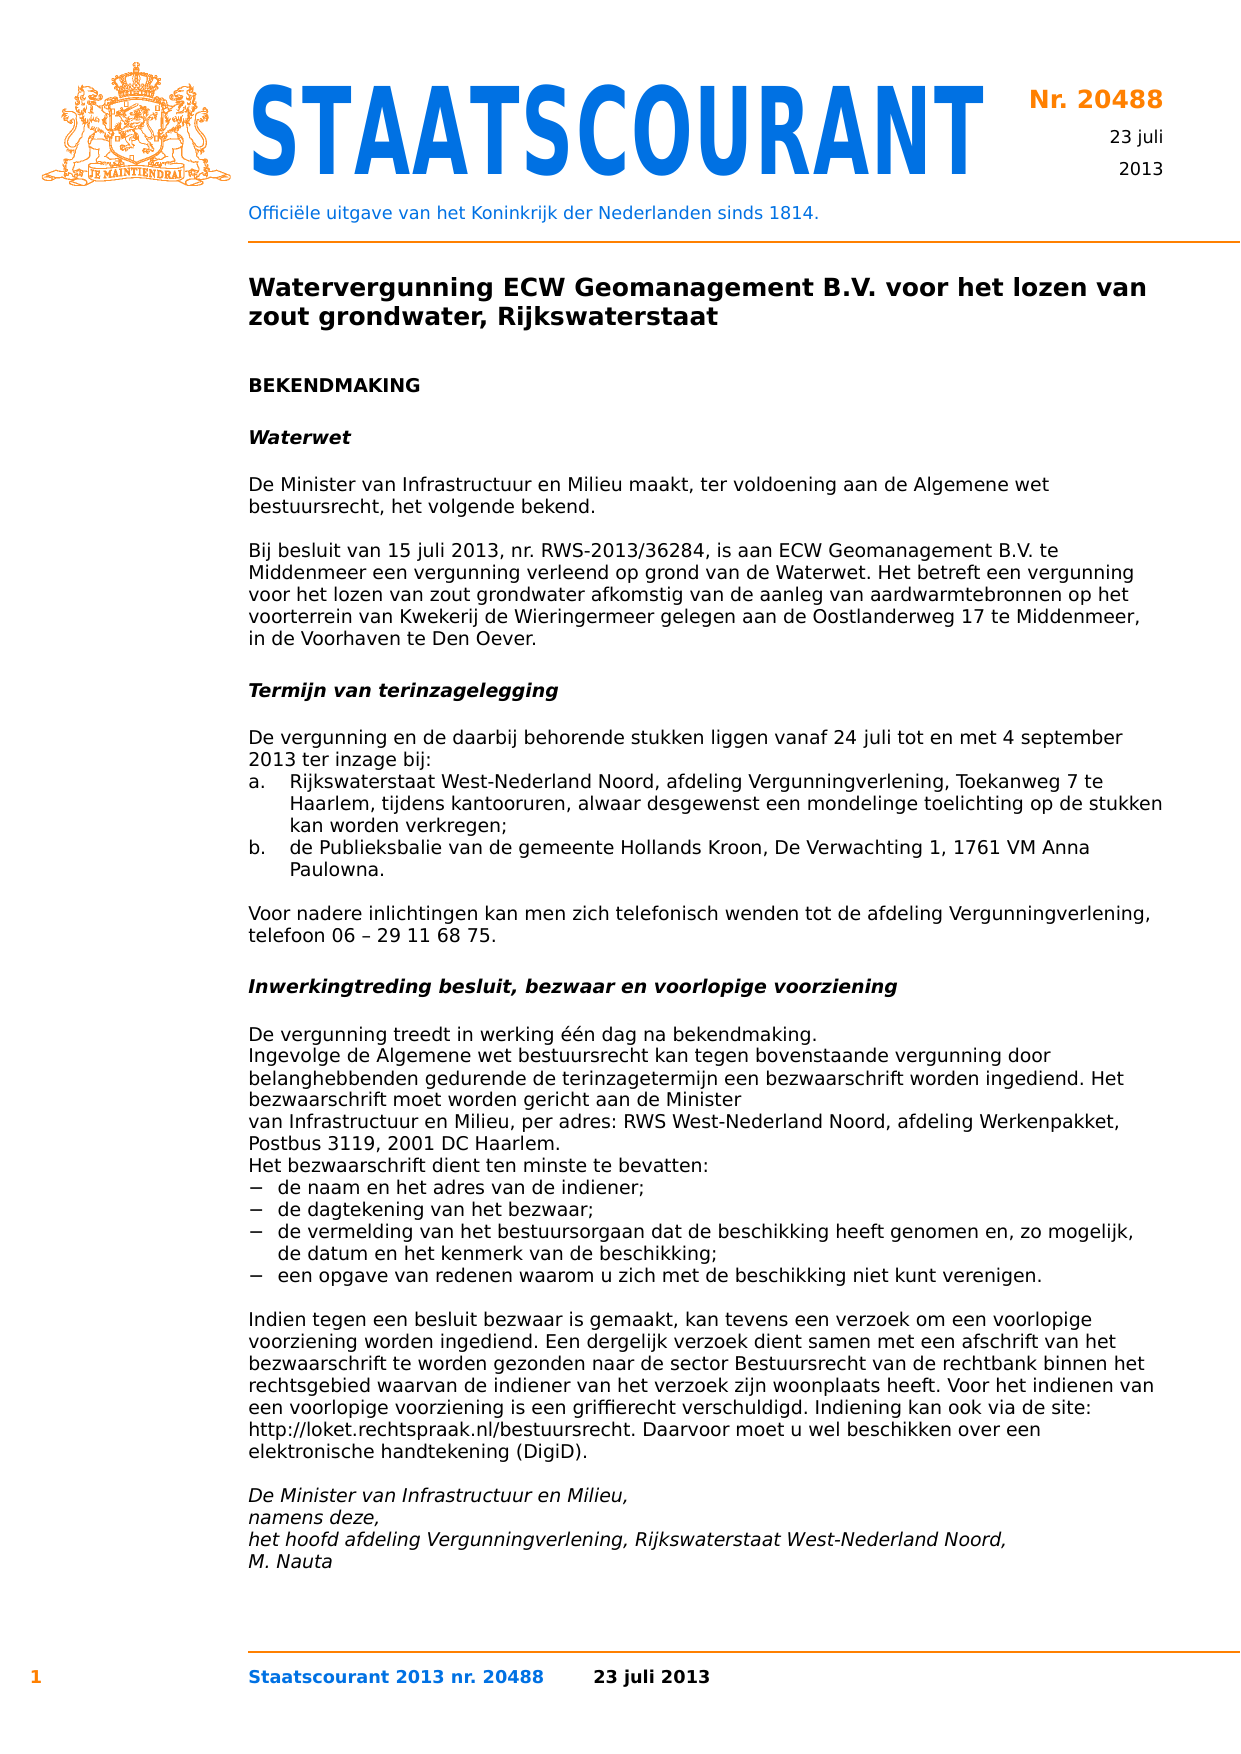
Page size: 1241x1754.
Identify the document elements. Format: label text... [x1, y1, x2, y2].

subtitle Waterwet [248, 427, 1163, 449]
text Voor nadere inlichtingen kan men zich telefonisch wenden tot de afdeling Vergunningverlening, telefoon 06 – 29 11 68 75. [248, 902, 1163, 946]
text − de naam en het adres van de indiener; [248, 1177, 1163, 1199]
table_cell 2013 [998, 153, 1240, 203]
text Bij besluit van 15 juli 2013, nr. RWS-2013/36284, is aan ECW Geomanagement B.V. te Middenmeer een vergunning verleend op grond van de Waterwet. Het betreft een vergunning voor het lozen van zout grondwater afkomstig van de aanleg van aardwarmtebronnen op het voorterrein van Kwekerij de Wieringermeer gelegen aan de Oostlanderweg 17 te Middenmeer, in de Voorhaven te Den Oever. [248, 540, 1163, 650]
table_header Nr. 20488 [998, 62, 1240, 121]
text − de dagtekening van het bezwaar; [248, 1199, 1163, 1221]
table_header STAATSCOURANT [248, 62, 998, 203]
text − een opgave van redenen waarom u zich met de beschikking niet kunt verenigen. [248, 1265, 1163, 1287]
text van Infrastructuur en Milieu, per adres: RWS West-Nederland Noord, afdeling Werkenpakket, Postbus 3119, 2001 DC Haarlem. [248, 1111, 1163, 1155]
text Het bezwaarschrift dient ten minste te bevatten: [248, 1155, 1163, 1177]
table_cell Officiële uitgave van het Koninkrijk der Nederlanden sinds 1814. [248, 203, 1240, 241]
subtitle Watervergunning ECW Geomanagement B.V. voor het lozen van zout grondwater, Rijkswaterstaat [248, 273, 1163, 331]
text − de vermelding van het bestuursorgaan dat de beschikking heeft genomen en, zo mogelijk, de datum en het kenmerk van de beschikking; [248, 1221, 1163, 1265]
text De vergunning treedt in werking één dag na bekendmaking. [248, 1023, 1163, 1045]
text b. de Publieksbalie van de gemeente Hollands Kroon, De Verwachting 1, 1761 VM Anna Paulowna. [248, 837, 1163, 881]
subtitle Inwerkingtreding besluit, bezwaar en voorlopige voorziening [248, 976, 1163, 998]
text Indien tegen een besluit bezwaar is gemaakt, kan tevens een verzoek om een voorlopige voorziening worden ingediend. Een dergelijk verzoek dient samen met een afschrift van het bezwaarschrift te worden gezonden naar de sector Bestuursrecht van de rechtbank binnen het rechtsgebied waarvan de indiener van het verzoek zijn woonplaats heeft. Voor het indienen van een voorlopige voorziening is een griffierecht verschuldigd. Indiening kan ook via de site: [248, 1309, 1163, 1419]
text Ingevolge de Algemene wet bestuursrecht kan tegen bovenstaande vergunning door belanghebbenden gedurende de terinzagetermijn een bezwaarschrift worden ingediend. Het bezwaarschrift moet worden gericht aan de Minister [248, 1045, 1163, 1111]
text http://loket.rechtspraak.nl/bestuursrecht. Daarvoor moet u wel beschikken over een elektronische handtekening (DigiD). [248, 1419, 1163, 1463]
text De vergunning en de daarbij behorende stukken liggen vanaf 24 juli tot en met 4 september 2013 ter inzage bij: [248, 727, 1163, 771]
subtitle Termijn van terinzagelegging [248, 680, 1163, 702]
text a. Rijkswaterstaat West-Nederland Noord, afdeling Vergunningverlening, Toekanweg 7 te Haarlem, tijdens kantooruren, alwaar desgewenst een mondelinge toelichting op de stukken kan worden verkregen; [248, 771, 1163, 837]
picture [41, 62, 231, 186]
table_header [25, 62, 248, 241]
text De Minister van Infrastructuur en Milieu, namens deze, het hoofd afdeling Vergunningverlening, Rijkswaterstaat West-Nederland Noord, M. Nauta [248, 1485, 1163, 1573]
text De Minister van Infrastructuur en Milieu maakt, ter voldoening aan de Algemene wet bestuursrecht, het volgende bekend. [248, 474, 1163, 518]
table_cell 23 juli [998, 121, 1240, 153]
subtitle BEKENDMAKING [248, 375, 1163, 397]
